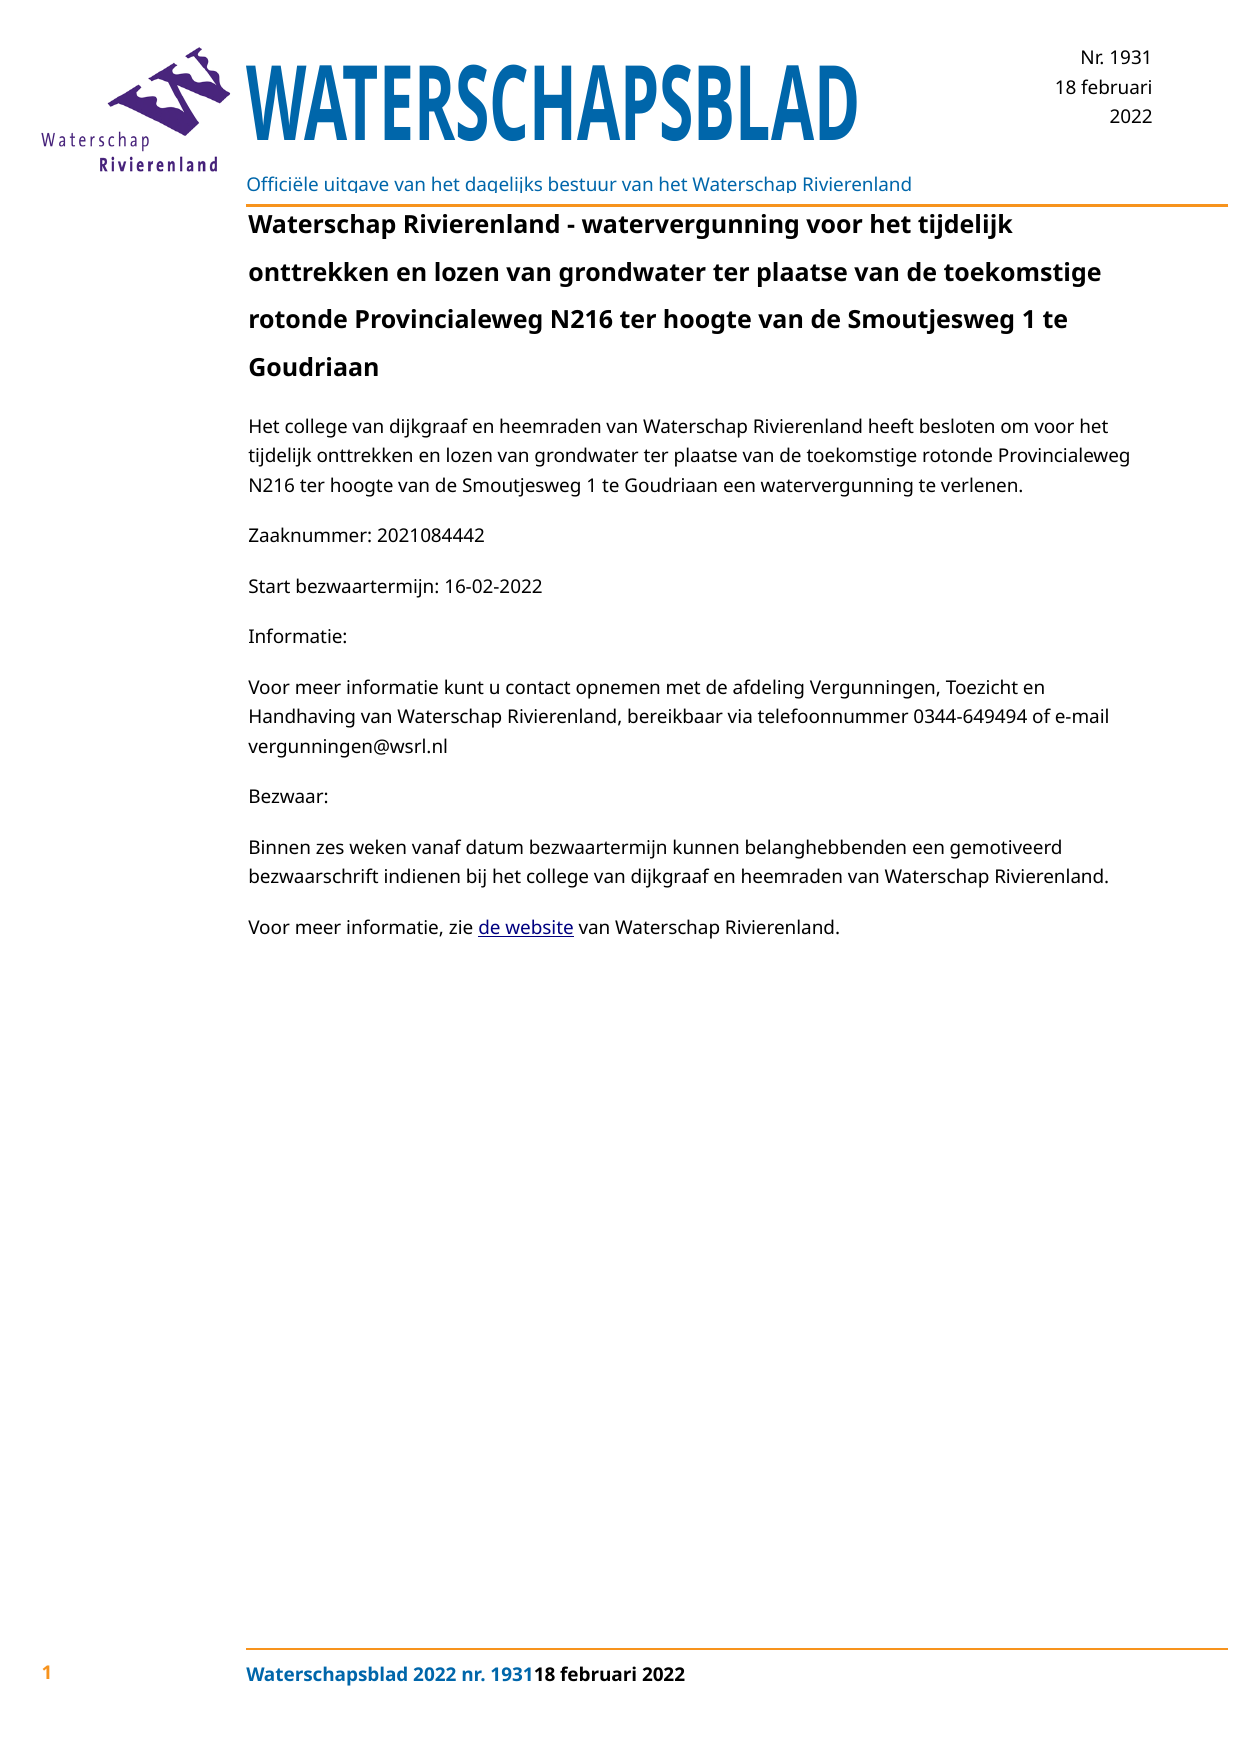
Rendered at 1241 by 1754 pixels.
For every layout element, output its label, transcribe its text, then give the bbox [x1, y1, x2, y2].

text Voor meer informatie kunt u contact opnemen met de afdeling Vergunningen, Toezicht en Handhaving van Waterschap Rivierenland, bereikbaar via telefoonnummer 0344-649494 of e-mail vergunningen@wsrl.nl [248, 674, 1152, 759]
text Voor meer informatie, zie de website van Waterschap Rivierenland. [248, 914, 1152, 940]
text Waterschap Rivierenland - watervergunning voor het tijdelijk onttrekken en lozen van grondwater ter plaatse van de toekomstige rotonde Provincialeweg N216 ter hoogte van de Smoutjesweg 1 te Goudriaan [248, 207, 1152, 384]
text Zaaknummer: 2021084442 [248, 523, 1152, 548]
text Binnen zes weken vanaf datum bezwaartermijn kunnen belanghebbenden een gemotiveerd bezwaarschrift indienen bij het college van dijkgraaf en heemraden van Waterschap Rivierenland. [248, 834, 1152, 889]
text Het college van dijkgraaf en heemraden van Waterschap Rivierenland heeft besloten om voor het tijdelijk onttrekken en lozen van grondwater ter plaatse van de toekomstige rotonde Provincialeweg N216 ter hoogte van de Smoutjesweg 1 te Goudriaan een watervergunning te verlenen. [248, 413, 1152, 498]
text Bezwaar: [248, 783, 1152, 809]
picture [41, 47, 231, 172]
text Informatie: [248, 623, 1152, 649]
text Start bezwaartermijn: 16-02-2022 [248, 573, 1152, 599]
